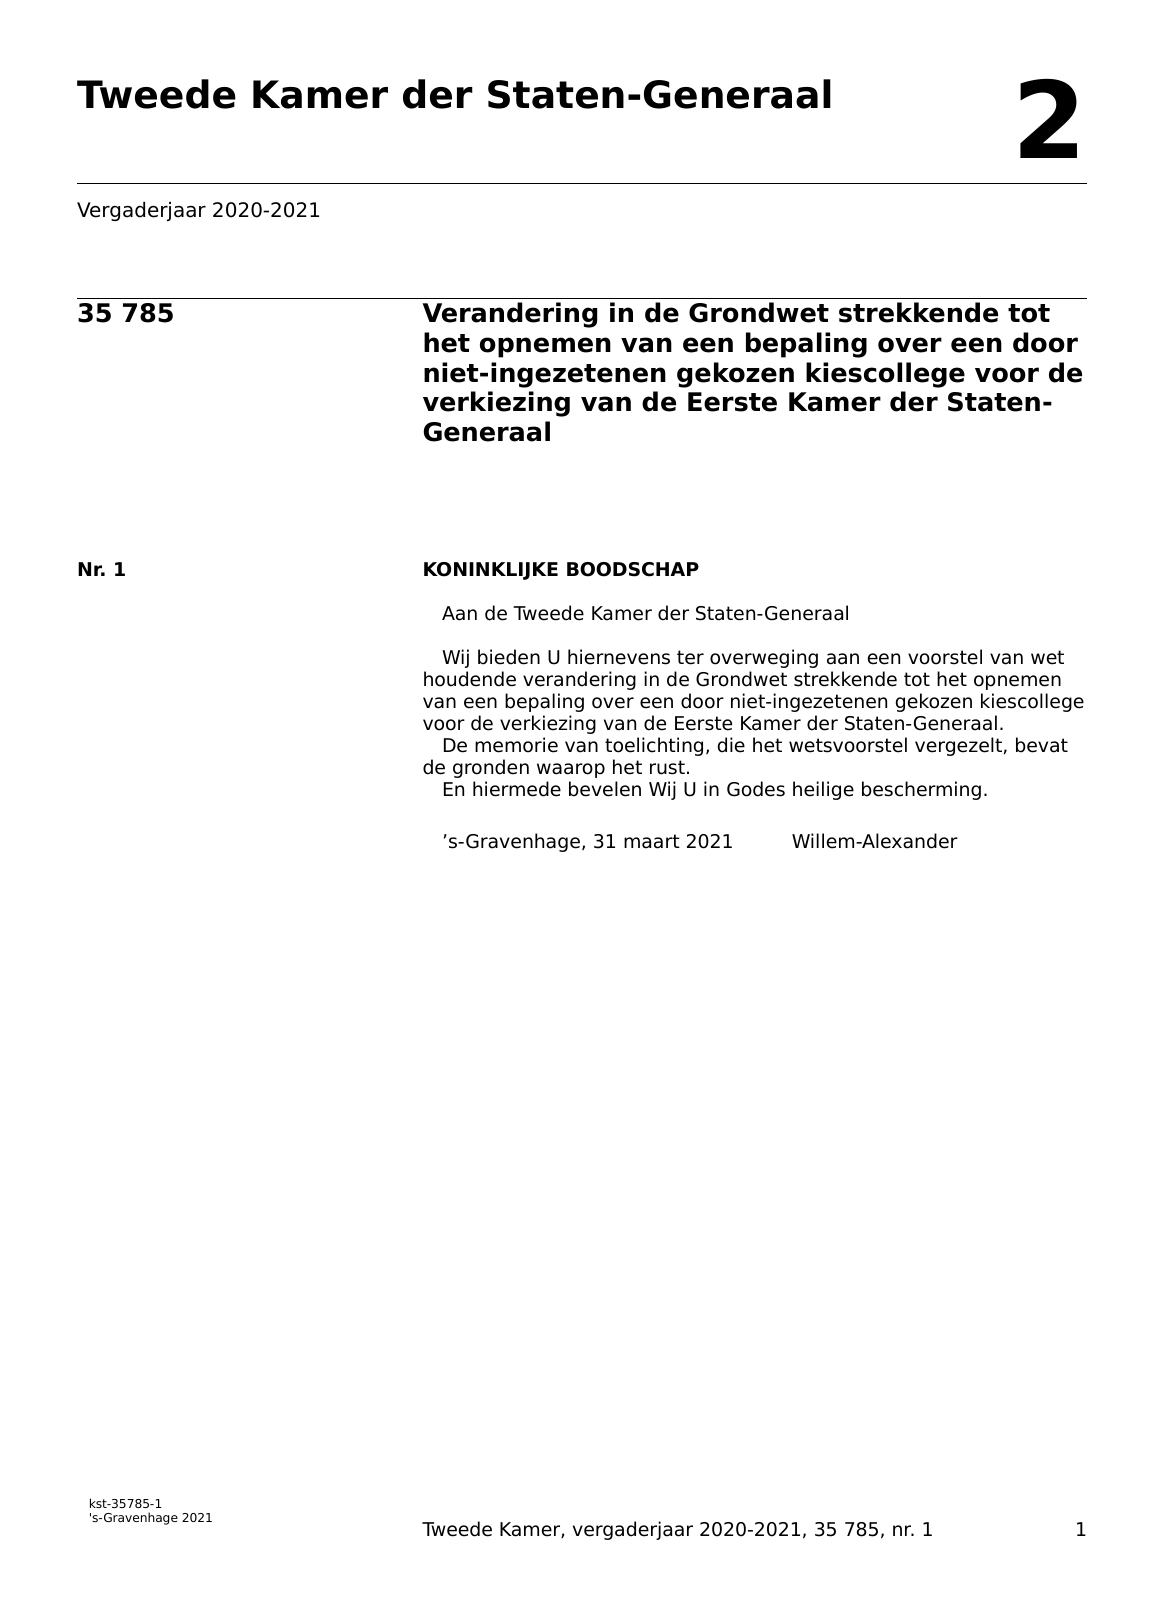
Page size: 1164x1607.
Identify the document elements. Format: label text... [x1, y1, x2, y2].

text De memorie van toelichting, die het wetsvoorstel vergezelt, bevat de gronden waarop het rust. [422, 735, 1087, 779]
table_header 2 [886, 59, 1087, 183]
text kst-35785-1 [88, 1497, 323, 1511]
table_cell Vergaderjaar 2020-2021 [77, 184, 1087, 298]
text ’s-Gravenhage, 31 maart 2021 Willem-Alexander [422, 831, 1087, 853]
text En hiermede bevelen Wij U in Godes heilige bescherming. [422, 779, 1087, 801]
subtitle Nr. 1 KONINKLIJKE BOODSCHAP [77, 558, 1087, 580]
text Aan de Tweede Kamer der Staten-Generaal [422, 603, 1087, 624]
text Wij bieden U hiernevens ter overweging aan een voorstel van wet houdende verandering in de Grondwet strekkende tot het opnemen van een bepaling over een door niet-ingezetenen gekozen kiescollege voor de verkiezing van de Eerste Kamer der Staten-Generaal. [422, 647, 1087, 735]
table_header Tweede Kamer der Staten-Generaal [77, 59, 886, 183]
text 's-Gravenhage 2021 [88, 1511, 323, 1525]
subtitle 35 785 Verandering in de Grondwet strekkende tot het opnemen van een bepaling over een door niet-ingezetenen gekozen kiescollege voor de verkiezing van de Eerste Kamer der Staten-Generaal [77, 299, 1087, 447]
